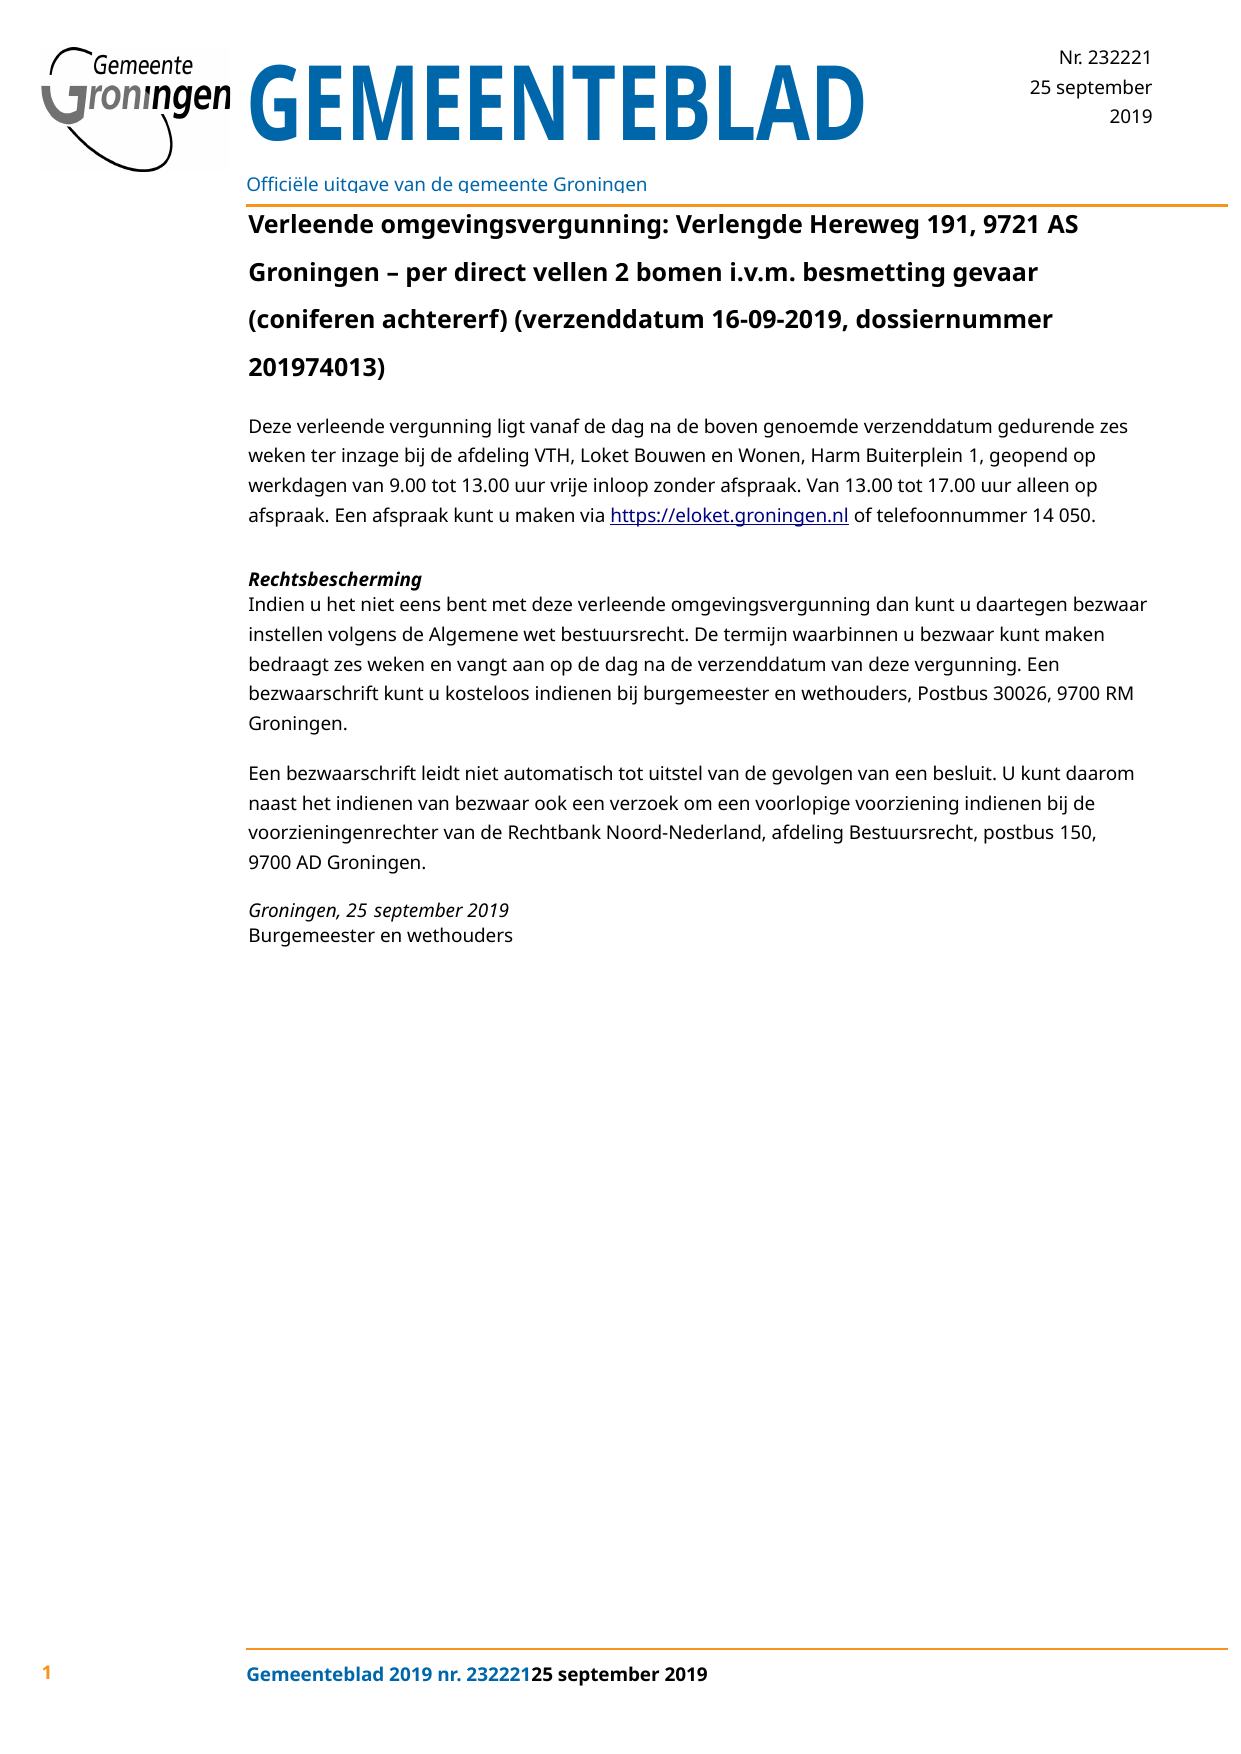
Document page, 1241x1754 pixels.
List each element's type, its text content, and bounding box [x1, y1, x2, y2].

text Rechtsbescherming [248, 566, 1152, 592]
text Verleende omgevingsvergunning: Verlengde Hereweg 191, 9721 AS Groningen – per direct vellen 2 bomen i.v.m. besmetting gevaar (coniferen achtererf) (verzenddatum 16-09-2019, dossiernummer 201974013) [248, 207, 1152, 384]
text Burgemeester en wethouders [248, 923, 1152, 948]
text Een bezwaarschrift leidt niet automatisch tot uitstel van de gevolgen van een besluit. U kunt daarom naast het indienen van bezwaar ook een verzoek om een voorlopige voorziening indienen bij de voorzieningenrechter van de Rechtbank Noord-Nederland, afdeling Bestuursrecht, postbus 150, 9700 AD Groningen. [248, 760, 1152, 875]
picture [41, 47, 231, 172]
text Deze verleende vergunning ligt vanaf de dag na de boven genoemde verzenddatum gedurende zes weken ter inzage bij de afdeling VTH, Loket Bouwen en Wonen, Harm Buiterplein 1, geopend op werkdagen van 9.00 tot 13.00 uur vrije inloop zonder afspraak. Van 13.00 tot 17.00 uur alleen op afspraak. Een afspraak kunt u maken via https://eloket.groningen.nl of telefoonnummer 14 050. [248, 413, 1152, 528]
text Indien u het niet eens bent met deze verleende omgevingsvergunning dan kunt u daartegen bezwaar instellen volgens de Algemene wet bestuursrecht. De termijn waarbinnen u bezwaar kunt maken bedraagt zes weken en vangt aan op de dag na de verzenddatum van deze vergunning. Een bezwaarschrift kunt u kosteloos indienen bij burgemeester en wethouders, Postbus 30026, 9700 RM Groningen. [248, 592, 1152, 736]
text Groningen, 25 september 2019 [248, 897, 1152, 923]
